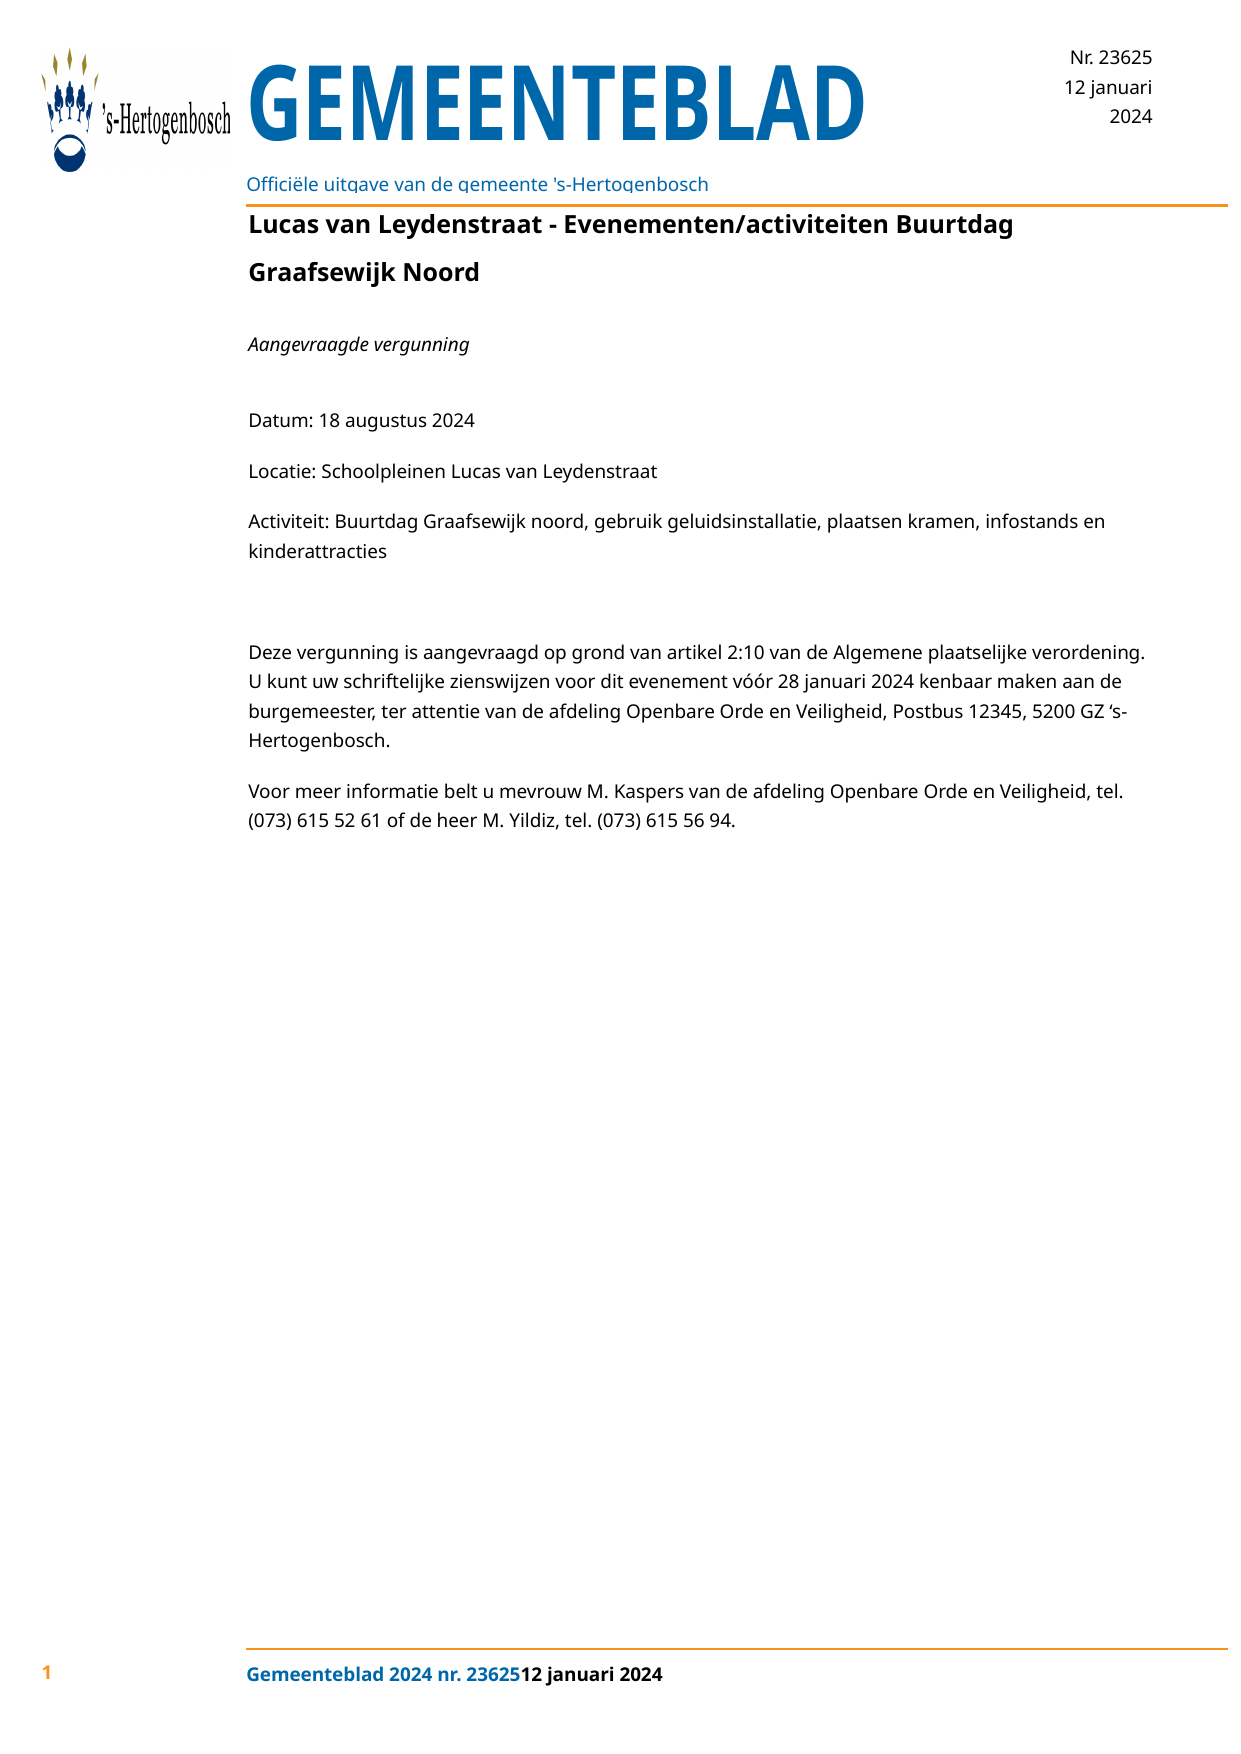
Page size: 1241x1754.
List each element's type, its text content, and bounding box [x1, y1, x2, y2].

text Locatie: Schoolpleinen Lucas van Leydenstraat [248, 458, 1152, 484]
text Datum: 18 augustus 2024 [248, 408, 1152, 433]
text Aangevraagde vergunning [248, 331, 1152, 357]
text Activiteit: Buurtdag Graafsewijk noord, gebruik geluidsinstallatie, plaatsen kramen, infostands en kinderattracties [248, 508, 1152, 564]
text Deze vergunning is aangevraagd op grond van artikel 2:10 van de Algemene plaatselijke verordening. U kunt uw schriftelijke zienswijzen voor dit evenement vóór 28 januari 2024 kenbaar maken aan de burgemeester, ter attentie van de afdeling Openbare Orde en Veiligheid, Postbus 12345, 5200 GZ ‘s-Hertogenbosch. [248, 639, 1152, 753]
text Lucas van Leydenstraat - Evenementen/activiteiten Buurtdag Graafsewijk Noord [248, 207, 1152, 288]
picture [41, 47, 231, 172]
text Voor meer informatie belt u mevrouw M. Kaspers van de afdeling Openbare Orde en Veiligheid, tel. (073) 615 52 61 of de heer M. Yildiz, tel. (073) 615 56 94. [248, 778, 1152, 833]
